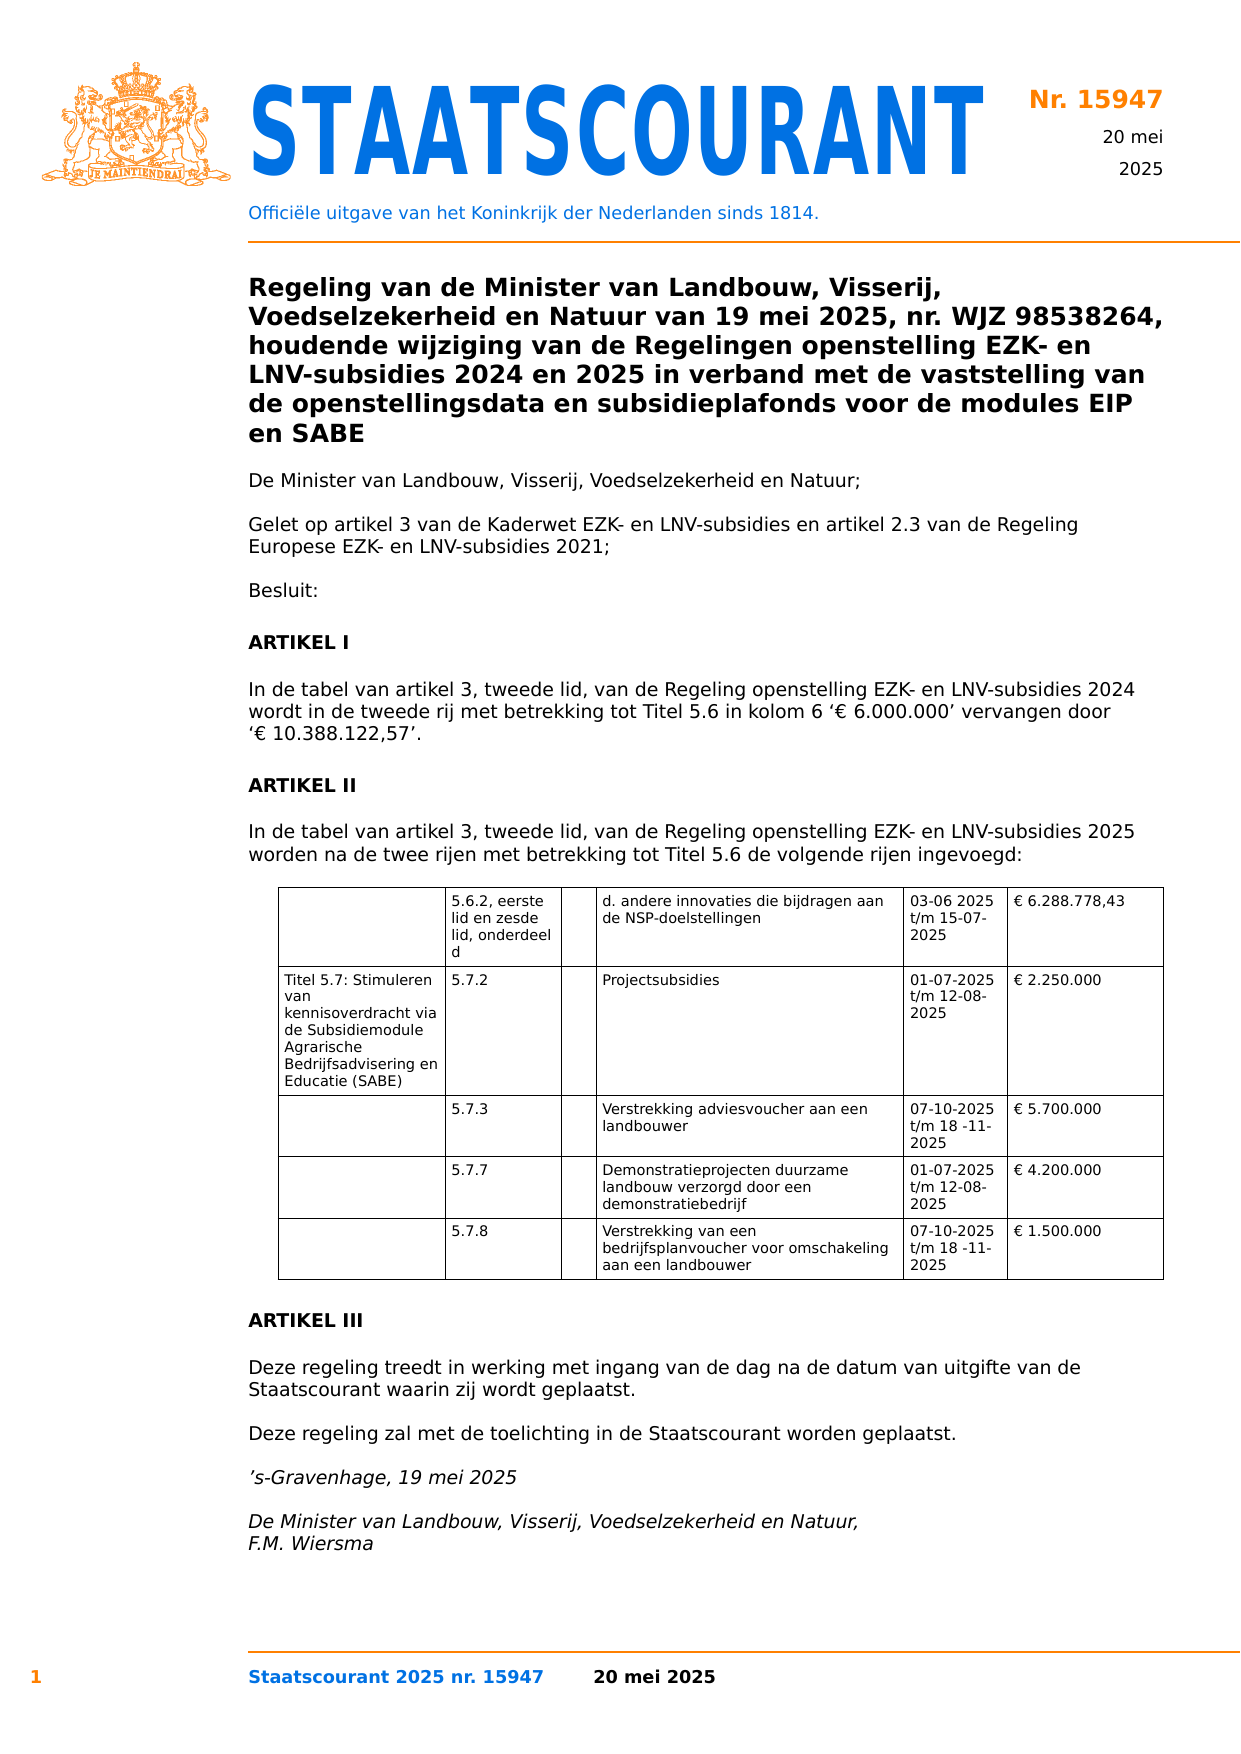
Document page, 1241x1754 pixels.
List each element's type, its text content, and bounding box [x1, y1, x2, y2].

text ’s-Gravenhage, 19 mei 2025 [248, 1467, 1163, 1489]
table_cell 5.7.8 [446, 1219, 561, 1279]
table_cell Verstrekking adviesvoucher aan een landbouwer [597, 1096, 903, 1156]
table_header € 6.288.778,43 [1008, 888, 1163, 966]
picture [41, 62, 231, 186]
table_cell € 2.250.000 [1008, 967, 1163, 1095]
table_cell Titel 5.7: Stimuleren van kennisoverdracht via de Subsidiemodule Agrarische Bedrijfsadvisering en Educatie (SABE) [279, 967, 445, 1095]
table_cell 01-07-2025 t/m 12-08-2025 [904, 967, 1007, 1095]
table_header [562, 888, 596, 966]
table_header 5.6.2, eerste lid en zesde lid, onderdeel d [446, 888, 561, 966]
table_cell Projectsubsidies [597, 967, 903, 1095]
text In de tabel van artikel 3, tweede lid, van de Regeling openstelling EZK- en LNV-subsidies 2025 worden na de twee rijen met betrekking tot Titel 5.6 de volgende rijen ingevoegd: [248, 821, 1163, 865]
subtitle ARTIKEL III [248, 1310, 1163, 1332]
table_cell [279, 1219, 445, 1279]
table_cell 07-10-2025 t/m 18 -11-2025 [904, 1219, 1007, 1279]
text De Minister van Landbouw, Visserij, Voedselzekerheid en Natuur; [248, 470, 1163, 492]
subtitle ARTIKEL II [248, 774, 1163, 796]
text Gelet op artikel 3 van de Kaderwet EZK- en LNV-subsidies en artikel 2.3 van de Regeling Europese EZK- en LNV-subsidies 2021; [248, 514, 1163, 558]
table_cell 07-10-2025 t/m 18 -11-2025 [904, 1096, 1007, 1156]
table_cell [562, 1096, 596, 1156]
table_cell 2025 [998, 153, 1240, 203]
table_cell 01-07-2025 t/m 12-08-2025 [904, 1157, 1007, 1218]
table_header d. andere innovaties die bijdragen aan de NSP-doelstellingen [597, 888, 903, 966]
table_cell [279, 1157, 445, 1218]
table_cell € 1.500.000 [1008, 1219, 1163, 1279]
table_header STAATSCOURANT [248, 62, 998, 203]
table_cell Demonstratieprojecten duurzame landbouw verzorgd door een demonstratiebedrijf [597, 1157, 903, 1218]
table_cell 20 mei [998, 121, 1240, 153]
table_header [25, 62, 248, 241]
table_cell [562, 1219, 596, 1279]
table_cell 5.7.2 [446, 967, 561, 1095]
text De Minister van Landbouw, Visserij, Voedselzekerheid en Natuur, F.M. Wiersma [248, 1511, 1163, 1554]
text Deze regeling zal met de toelichting in de Staatscourant worden geplaatst. [248, 1423, 1163, 1445]
table_header 03-06 2025 t/m 15-07-2025 [904, 888, 1007, 966]
table_cell Officiële uitgave van het Koninkrijk der Nederlanden sinds 1814. [248, 203, 1240, 241]
table_cell € 5.700.000 [1008, 1096, 1163, 1156]
table_cell 5.7.3 [446, 1096, 561, 1156]
table_header Nr. 15947 [998, 62, 1240, 121]
table_header [279, 888, 445, 966]
table_cell [279, 1096, 445, 1156]
text Deze regeling treedt in werking met ingang van de dag na de datum van uitgifte van de Staatscourant waarin zij wordt geplaatst. [248, 1357, 1163, 1401]
table_cell [562, 967, 596, 1095]
table_cell 5.7.7 [446, 1157, 561, 1218]
table_cell € 4.200.000 [1008, 1157, 1163, 1218]
subtitle Regeling van de Minister van Landbouw, Visserij, Voedselzekerheid en Natuur van 19 mei 2025, nr. WJZ 98538264, houdende wijziging van de Regelingen openstelling EZK- en LNV-subsidies 2024 en 2025 in verband met de vaststelling van de openstellingsdata en subsidieplafonds voor de modules EIP en SABE [248, 273, 1163, 448]
table_cell [562, 1157, 596, 1218]
subtitle ARTIKEL I [248, 632, 1163, 653]
text Besluit: [248, 579, 1163, 602]
table_cell Verstrekking van een bedrijfsplanvoucher voor omschakeling aan een landbouwer [597, 1219, 903, 1279]
text In de tabel van artikel 3, tweede lid, van de Regeling openstelling EZK- en LNV-subsidies 2024 wordt in de tweede rij met betrekking tot Titel 5.6 in kolom 6 ‘€ 6.000.000’ vervangen door ‘€ 10.388.122,57’. [248, 678, 1163, 744]
